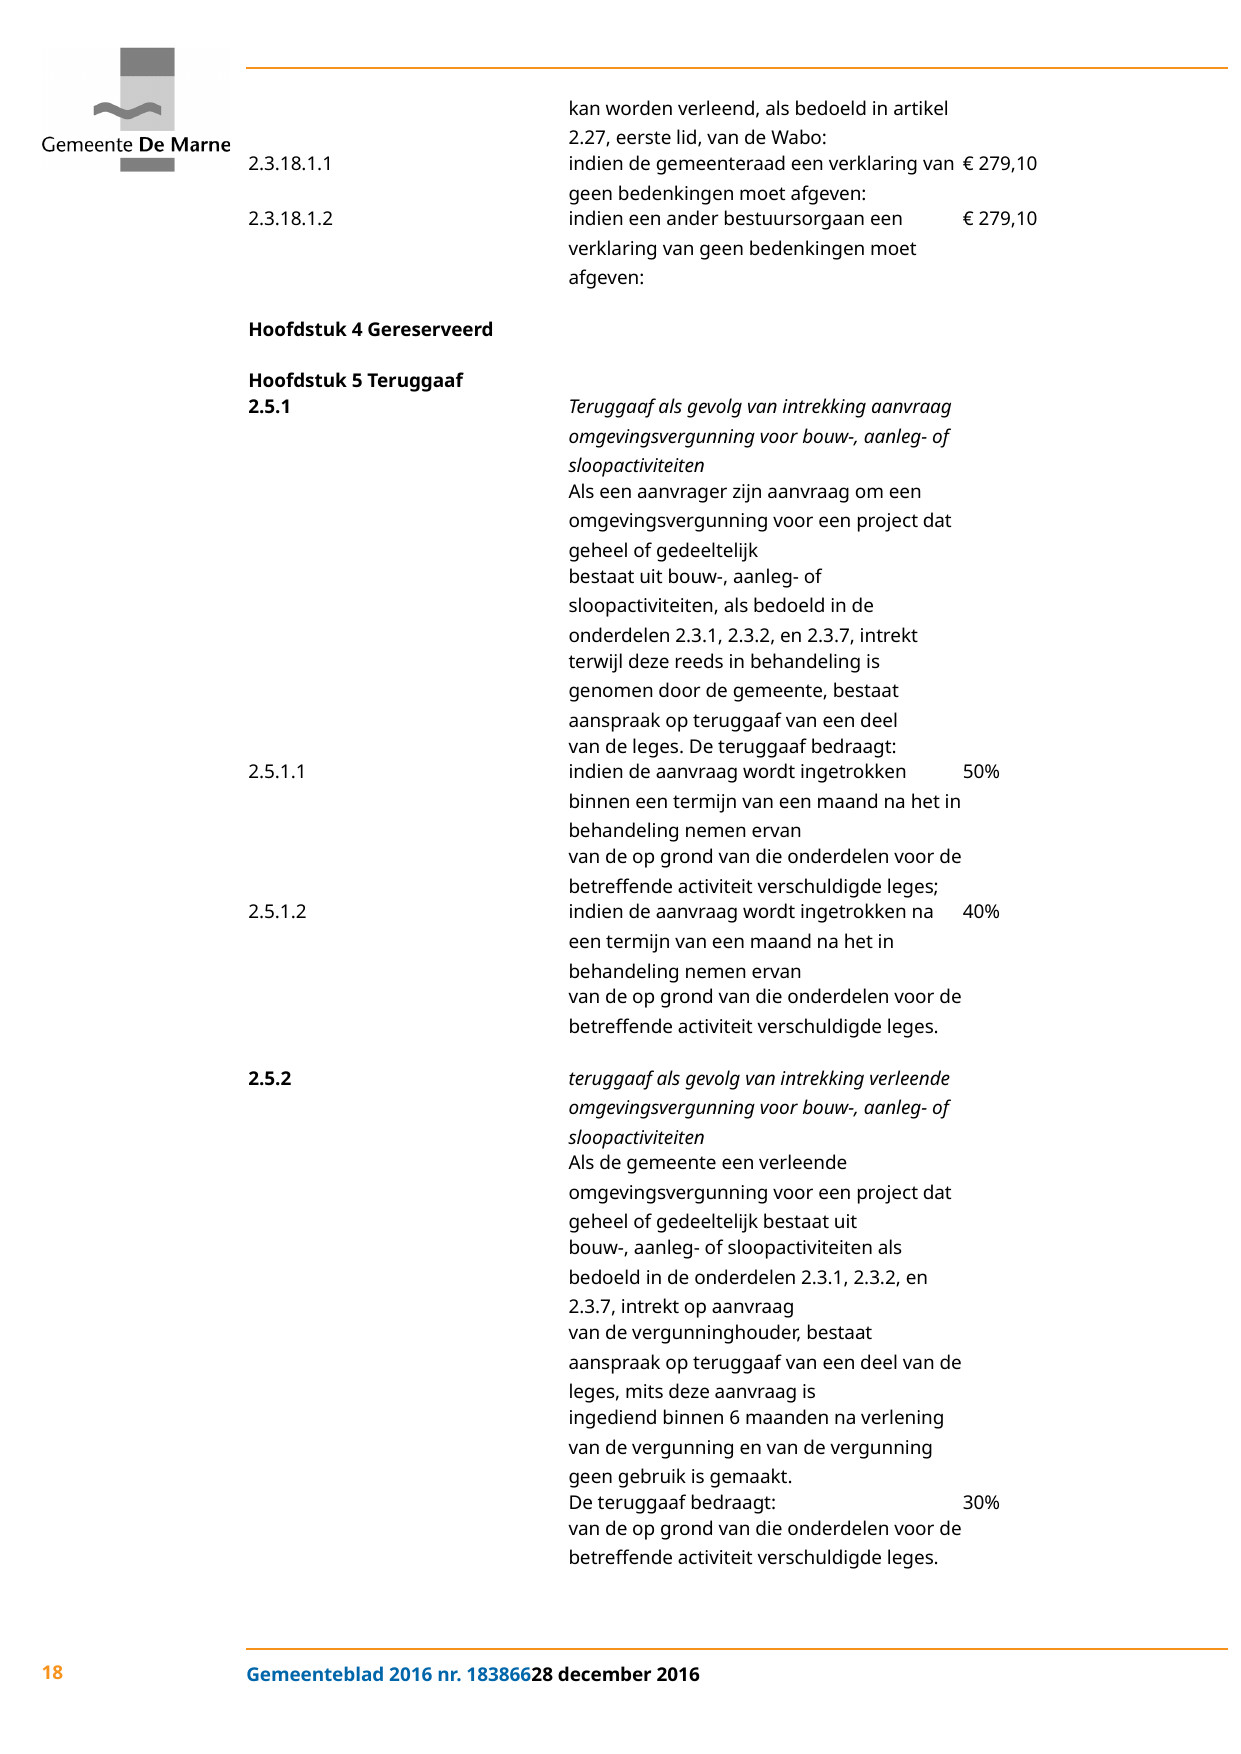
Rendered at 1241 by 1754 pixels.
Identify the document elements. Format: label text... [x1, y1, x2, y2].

table_cell [568, 316, 963, 342]
table_cell kan worden verleend, als bedoeld in artikel 2.27, eerste lid, van de Wabo: [568, 95, 963, 150]
table_cell [963, 1570, 1152, 1596]
table_cell [963, 342, 1152, 367]
table_cell [248, 733, 568, 758]
table_cell 2.3.18.1.2 [248, 205, 568, 290]
table_cell [248, 1235, 568, 1319]
table_cell Als een aanvrager zijn aanvraag om een omgevingsvergunning voor een project dat geheel of gedeeltelijk [568, 478, 963, 563]
table_cell van de vergunninghouder, bestaat aanspraak op teruggaaf van een deel van de leges, mits deze aanvraag is [568, 1319, 963, 1404]
table_cell [963, 984, 1152, 1039]
table_cell indien de gemeenteraad een verklaring van geen bedenkingen moet afgeven: [568, 150, 963, 205]
table_cell terwijl deze reeds in behandeling is genomen door de gemeente, bestaat aanspraak op teruggaaf van een deel [568, 648, 963, 733]
table_cell bouw-, aanleg- of sloopactiviteiten als bedoeld in de onderdelen 2.3.1, 2.3.2, en 2.3.7, intrekt op aanvraag [568, 1235, 963, 1319]
table_cell [963, 368, 1152, 393]
table_cell [963, 393, 1152, 478]
table_cell [963, 1150, 1152, 1234]
table_cell [963, 1515, 1152, 1570]
table_cell 2.5.2 [248, 1065, 568, 1149]
table_cell [963, 478, 1152, 563]
table_cell van de op grond van die onderdelen voor de betreffende activiteit verschuldigde leges. [568, 984, 963, 1039]
table_cell [568, 368, 963, 393]
table_cell [248, 1489, 568, 1515]
table_cell 2.5.1.1 [248, 759, 568, 843]
table_cell [248, 95, 568, 150]
table_cell [963, 1404, 1152, 1489]
table_cell [963, 563, 1152, 648]
table_cell indien de aanvraag wordt ingetrokken binnen een termijn van een maand na het in behandeling nemen ervan [568, 759, 963, 843]
table_cell [248, 342, 568, 367]
table_cell 2.5.1.2 [248, 899, 568, 984]
table_cell van de op grond van die onderdelen voor de betreffende activiteit verschuldigde leges; [568, 844, 963, 899]
table_cell [963, 844, 1152, 899]
table_cell bestaat uit bouw-, aanleg- of sloopactiviteiten, als bedoeld in de onderdelen 2.3.1, 2.3.2, en 2.3.7, intrekt [568, 563, 963, 648]
table_cell [248, 1404, 568, 1489]
table_cell [248, 1039, 568, 1065]
table_cell [248, 1150, 568, 1234]
table_cell [248, 1570, 568, 1596]
table_cell [568, 342, 963, 367]
table_cell Hoofdstuk 5 Teruggaaf [248, 368, 568, 393]
table_cell [248, 563, 568, 648]
table_cell 2.5.1 [248, 393, 568, 478]
table_cell [963, 290, 1152, 316]
table_cell [963, 648, 1152, 733]
table_cell 30% [963, 1489, 1152, 1515]
table_cell [963, 1039, 1152, 1065]
table_cell van de op grond van die onderdelen voor de betreffende activiteit verschuldigde leges. [568, 1515, 963, 1570]
picture [41, 47, 231, 172]
table_cell 40% [963, 899, 1152, 984]
table_cell indien een ander bestuursorgaan een verklaring van geen bedenkingen moet afgeven: [568, 205, 963, 290]
table_cell [568, 1570, 963, 1596]
table_cell [248, 984, 568, 1039]
table_cell teruggaaf als gevolg van intrekking verleende omgevingsvergunning voor bouw-, aanleg- of sloopactiviteiten [568, 1065, 963, 1149]
table_cell 50% [963, 759, 1152, 843]
table_cell van de leges. De teruggaaf bedraagt: [568, 733, 963, 758]
table_cell [963, 1235, 1152, 1319]
table_cell Als de gemeente een verleende omgevingsvergunning voor een project dat geheel of gedeeltelijk bestaat uit [568, 1150, 963, 1234]
table_cell [963, 95, 1152, 150]
table_cell [248, 478, 568, 563]
table_cell Teruggaaf als gevolg van intrekking aanvraag omgevingsvergunning voor bouw-, aanleg- of sloopactiviteiten [568, 393, 963, 478]
table_cell ingediend binnen 6 maanden na verlening van de vergunning en van de vergunning geen gebruik is gemaakt. [568, 1404, 963, 1489]
table_cell [568, 1039, 963, 1065]
table_cell [248, 648, 568, 733]
table_cell [248, 844, 568, 899]
table_cell Hoofdstuk 4 Gereserveerd [248, 316, 568, 342]
table_cell [248, 1319, 568, 1404]
table_cell indien de aanvraag wordt ingetrokken na een termijn van een maand na het in behandeling nemen ervan [568, 899, 963, 984]
table_cell [248, 1515, 568, 1570]
table_cell [963, 316, 1152, 342]
table_cell [963, 733, 1152, 758]
table_cell [963, 1065, 1152, 1149]
table_cell [248, 290, 568, 316]
table_cell De teruggaaf bedraagt: [568, 1489, 963, 1515]
table_cell € 279,10 [963, 205, 1152, 290]
table_cell 2.3.18.1.1 [248, 150, 568, 205]
table_cell [963, 1319, 1152, 1404]
table_cell € 279,10 [963, 150, 1152, 205]
table_cell [568, 290, 963, 316]
